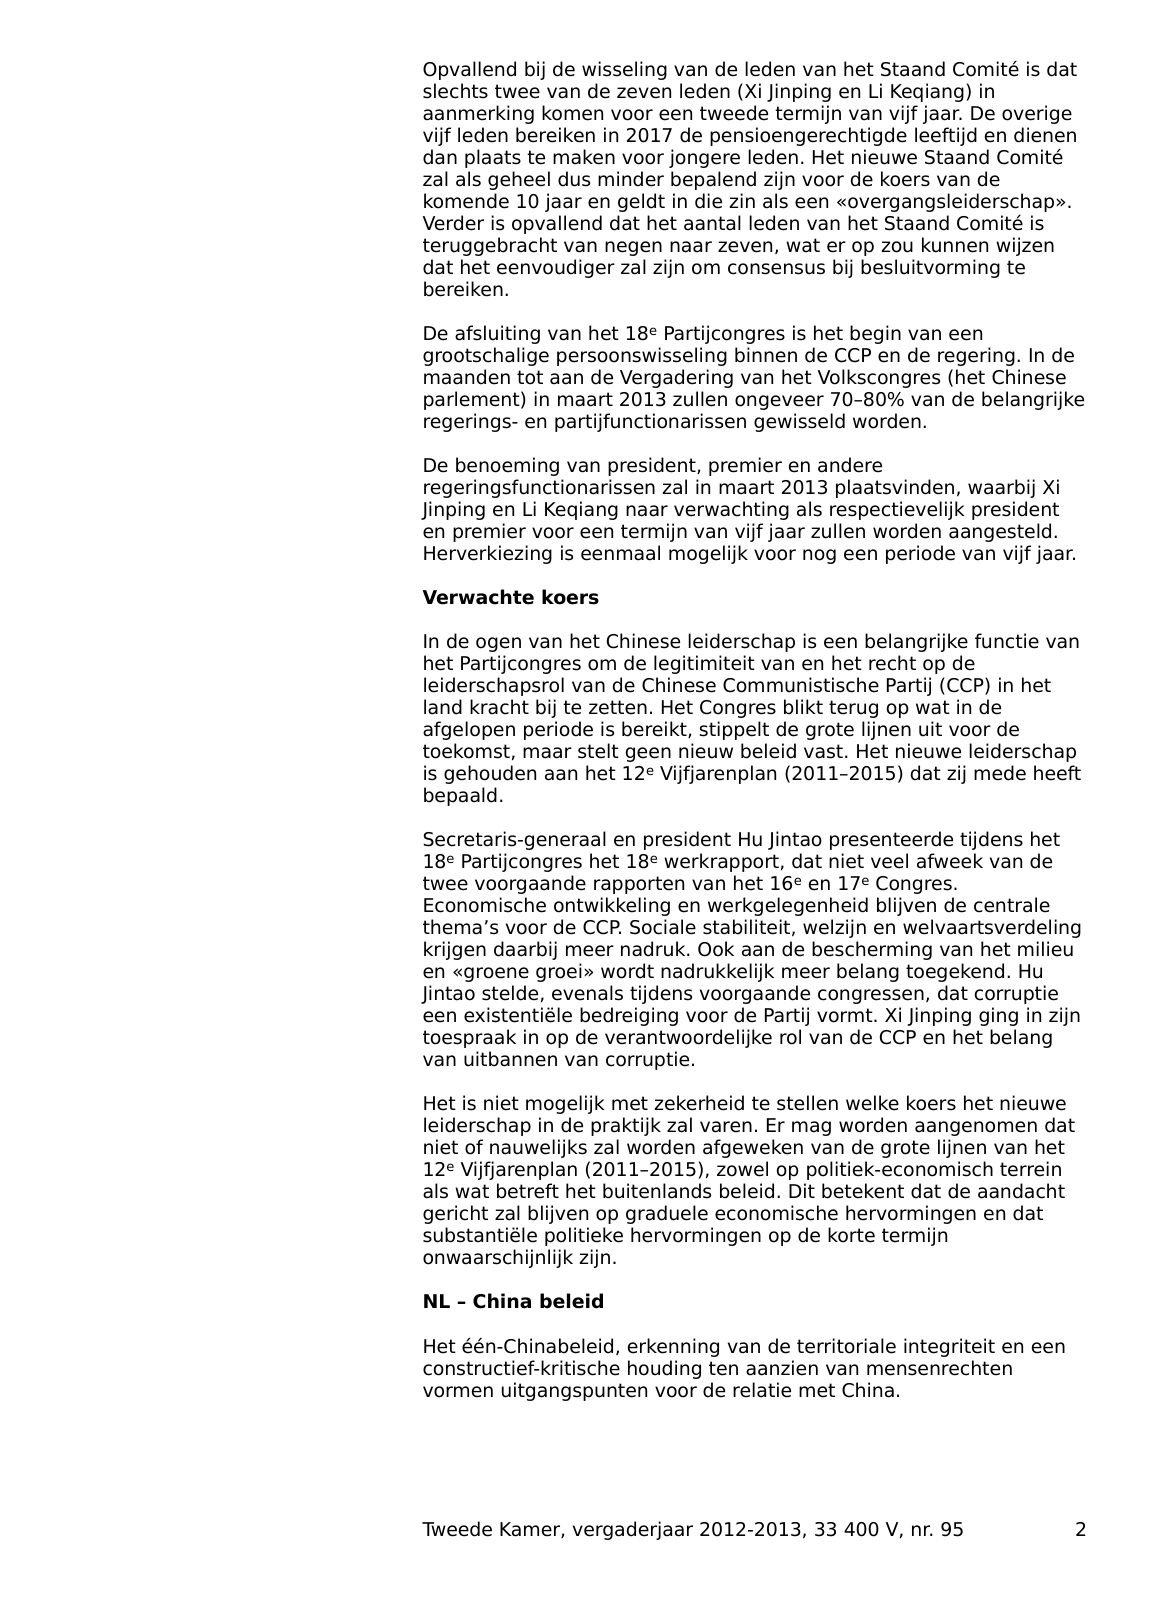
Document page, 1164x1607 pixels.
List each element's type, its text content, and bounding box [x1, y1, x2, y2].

text In de ogen van het Chinese leiderschap is een belangrijke functie van het Partijcongres om de legitimiteit van en het recht op de leiderschapsrol van de Chinese Communistische Partij (CCP) in het land kracht bij te zetten. Het Congres blikt terug op wat in de afgelopen periode is bereikt, stippelt de grote lijnen uit voor de toekomst, maar stelt geen nieuw beleid vast. Het nieuwe leiderschap is gehouden aan het 12e Vijfjarenplan (2011–2015) dat zij mede heeft bepaald. [422, 631, 1087, 807]
text Opvallend bij de wisseling van de leden van het Staand Comité is dat slechts twee van de zeven leden (Xi Jinping en Li Keqiang) in aanmerking komen voor een tweede termijn van vijf jaar. De overige vijf leden bereiken in 2017 de pensioengerechtigde leeftijd en dienen dan plaats te maken voor jongere leden. Het nieuwe Staand Comité zal als geheel dus minder bepalend zijn voor de koers van de komende 10 jaar en geldt in die zin als een «overgangsleiderschap». Verder is opvallend dat het aantal leden van het Staand Comité is teruggebracht van negen naar zeven, wat er op zou kunnen wijzen dat het eenvoudiger zal zijn om consensus bij besluitvorming te bereiken. [422, 59, 1087, 301]
subtitle NL – China beleid [422, 1291, 1087, 1313]
text Secretaris-generaal en president Hu Jintao presenteerde tijdens het 18e Partijcongres het 18e werkrapport, dat niet veel afweek van de twee voorgaande rapporten van het 16e en 17e Congres. Economische ontwikkeling en werkgelegenheid blijven de centrale thema’s voor de CCP. Sociale stabiliteit, welzijn en welvaartsverdeling krijgen daarbij meer nadruk. Ook aan de bescherming van het milieu en «groene groei» wordt nadrukkelijk meer belang toegekend. Hu Jintao stelde, evenals tijdens voorgaande congressen, dat corruptie een existentiële bedreiging voor de Partij vormt. Xi Jinping ging in zijn toespraak in op de verantwoordelijke rol van de CCP en het belang van uitbannen van corruptie. [422, 829, 1087, 1071]
subtitle Verwachte koers [422, 587, 1087, 609]
text De benoeming van president, premier en andere regeringsfunctionarissen zal in maart 2013 plaatsvinden, waarbij Xi Jinping en Li Keqiang naar verwachting als respectievelijk president en premier voor een termijn van vijf jaar zullen worden aangesteld. Herverkiezing is eenmaal mogelijk voor nog een periode van vijf jaar. [422, 455, 1087, 565]
text De afsluiting van het 18e Partijcongres is het begin van een grootschalige persoonswisseling binnen de CCP en de regering. In de maanden tot aan de Vergadering van het Volkscongres (het Chinese parlement) in maart 2013 zullen ongeveer 70–80% van de belangrijke regerings- en partijfunctionarissen gewisseld worden. [422, 323, 1087, 433]
text Het is niet mogelijk met zekerheid te stellen welke koers het nieuwe leiderschap in de praktijk zal varen. Er mag worden aangenomen dat niet of nauwelijks zal worden afgeweken van de grote lijnen van het 12e Vijfjarenplan (2011–2015), zowel op politiek-economisch terrein als wat betreft het buitenlands beleid. Dit betekent dat de aandacht gericht zal blijven op graduele economische hervormingen en dat substantiële politieke hervormingen op de korte termijn onwaarschijnlijk zijn. [422, 1093, 1087, 1269]
text Het één-Chinabeleid, erkenning van de territoriale integriteit en een constructief-kritische houding ten aanzien van mensenrechten vormen uitgangspunten voor de relatie met China. [422, 1336, 1087, 1401]
